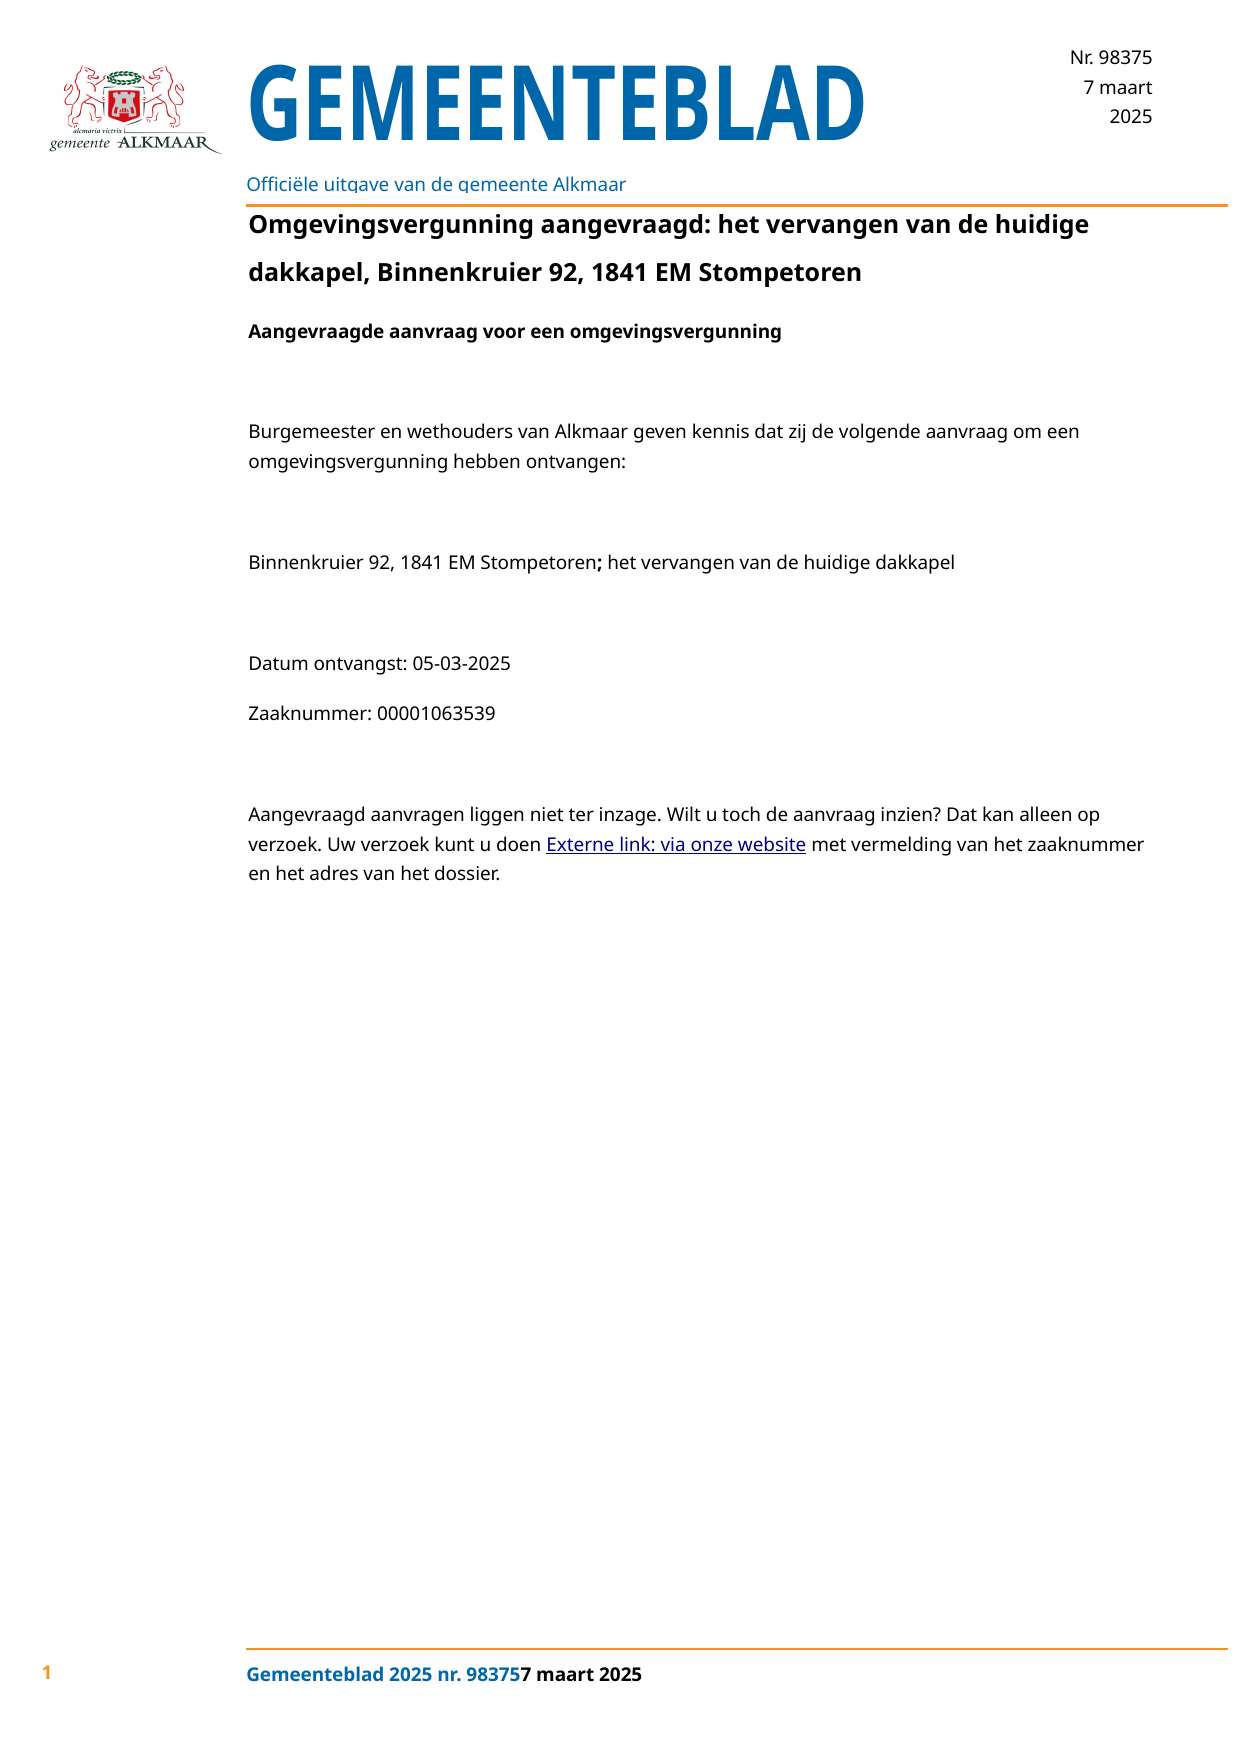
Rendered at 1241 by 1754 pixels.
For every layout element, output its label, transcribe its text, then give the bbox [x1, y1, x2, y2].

text Omgevingsvergunning aangevraagd: het vervangen van de huidige dakkapel, Binnenkruier 92, 1841 EM Stompetoren [248, 207, 1152, 288]
text Zaaknummer: 00001063539 [248, 700, 1152, 726]
text Binnenkruier 92, 1841 EM Stompetoren; het vervangen van de huidige dakkapel [248, 549, 1152, 575]
text Burgemeester en wethouders van Alkmaar geven kennis dat zij de volgende aanvraag om een omgevingsvergunning hebben ontvangen: [248, 419, 1152, 474]
text Aangevraagde aanvraag voor een omgevingsvergunning [248, 318, 1152, 344]
picture [41, 47, 231, 172]
text Aangevraagd aanvragen liggen niet ter inzage. Wilt u toch de aanvraag inzien? Dat kan alleen op verzoek. Uw verzoek kunt u doen Externe link: via onze website met vermelding van het zaaknummer en het adres van het dossier. [248, 801, 1152, 886]
text Datum ontvangst: 05-03-2025 [248, 650, 1152, 676]
